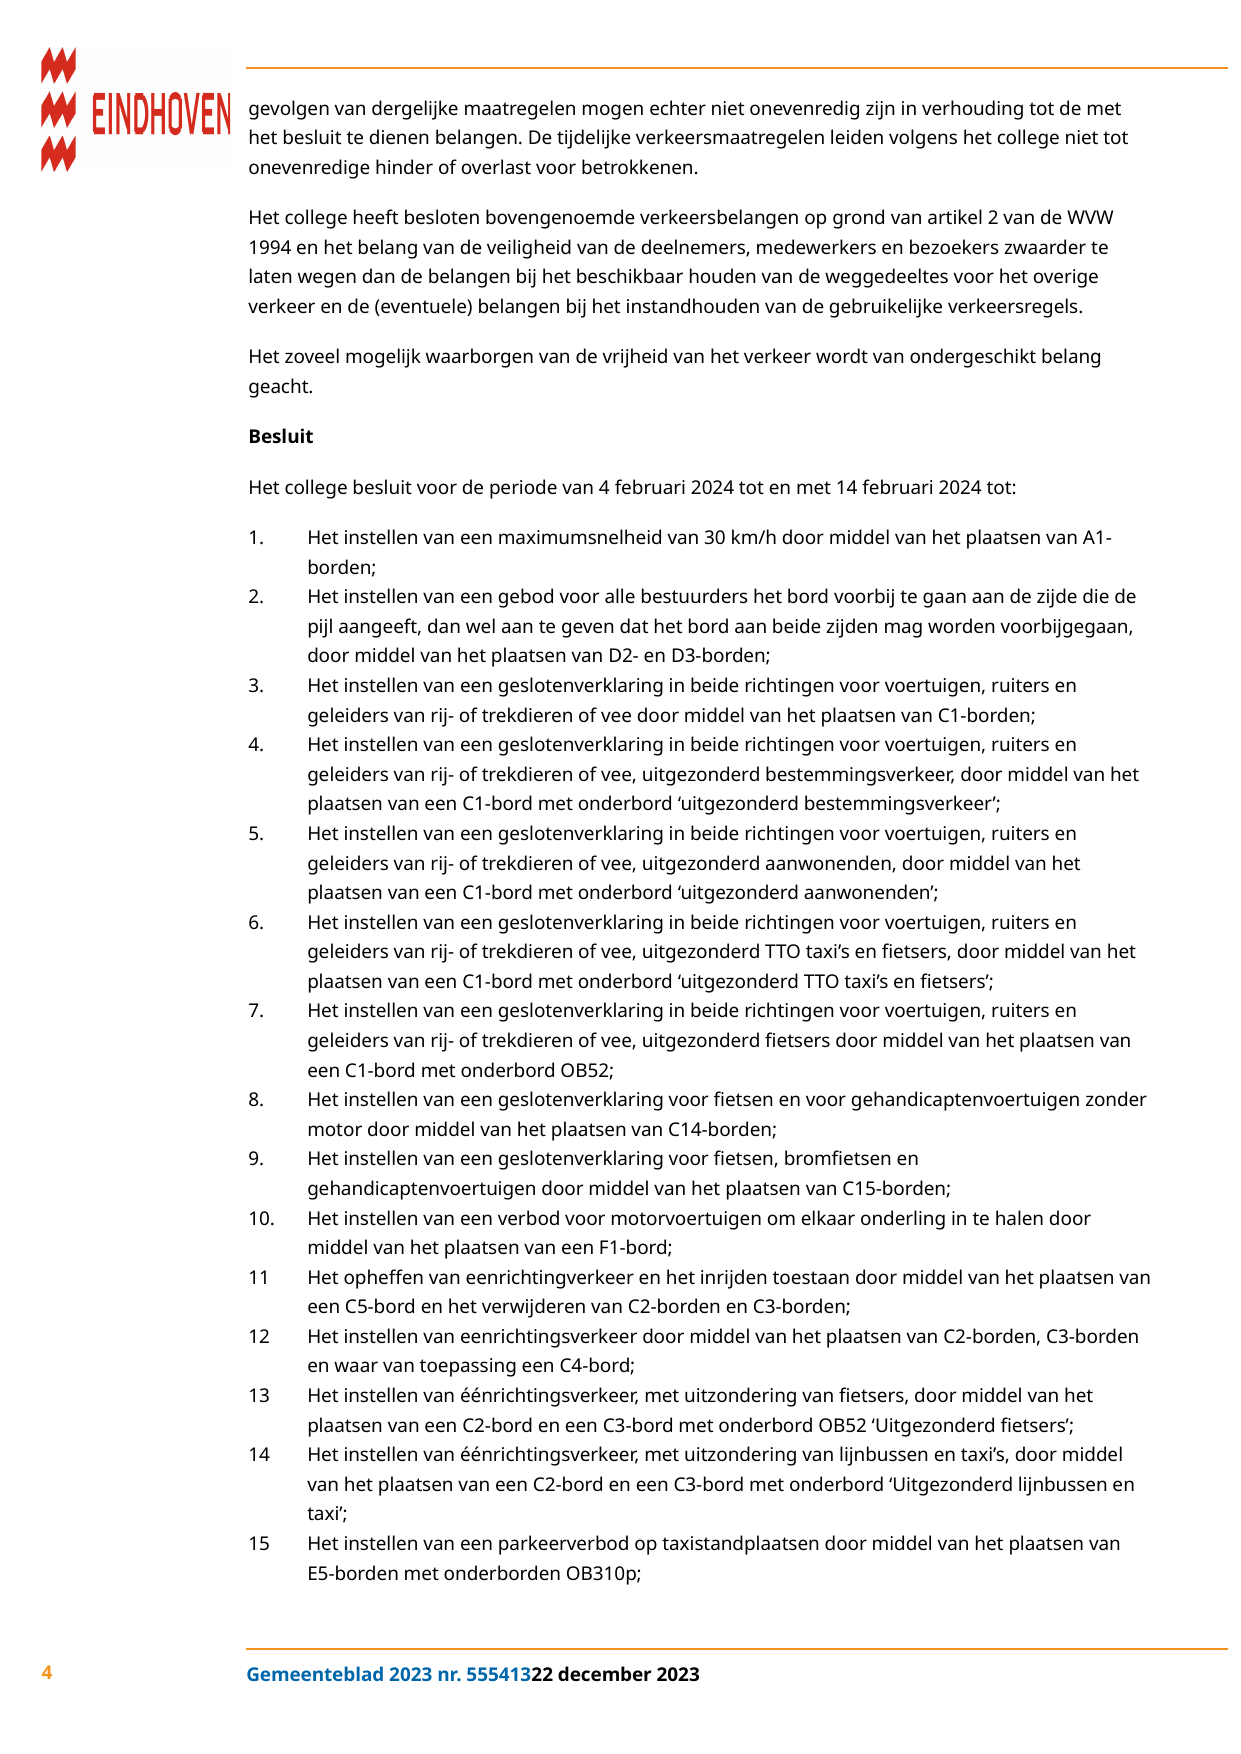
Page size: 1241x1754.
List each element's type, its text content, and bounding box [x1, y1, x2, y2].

list Het instellen van een verbod voor motorvoertuigen om elkaar onderling in te halen door middel van het plaatsen van een F1-bord; [248, 1205, 1152, 1260]
list Het instellen van een geslotenverklaring in beide richtingen voor voertuigen, ruiters en geleiders van rij- of trekdieren of vee, uitgezonderd bestemmingsverkeer, door middel van het plaatsen van een C1-bord met onderbord ‘uitgezonderd bestemmingsverkeer’; [248, 731, 1152, 816]
text Het college heeft besloten bovengenoemde verkeersbelangen op grond van artikel 2 van de WVW 1994 en het belang van de veiligheid van de deelnemers, medewerkers en bezoekers zwaarder te laten wegen dan de belangen bij het beschikbaar houden van de weggedeeltes voor het overige verkeer en de (eventuele) belangen bij het instandhouden van de gebruikelijke verkeersregels. [248, 204, 1152, 319]
list Het instellen van éénrichtingsverkeer, met uitzondering van lijnbussen en taxi’s, door middel van het plaatsen van een C2-bord en een C3-bord met onderbord ‘Uitgezonderd lijnbussen en taxi’; [248, 1441, 1152, 1526]
list Het instellen van een geslotenverklaring voor fietsen en voor gehandicaptenvoertuigen zonder motor door middel van het plaatsen van C14-borden; [248, 1086, 1152, 1142]
list Het instellen van een geslotenverklaring in beide richtingen voor voertuigen, ruiters en geleiders van rij- of trekdieren of vee door middel van het plaatsen van C1-borden; [248, 672, 1152, 728]
list Het instellen van eenrichtingsverkeer door middel van het plaatsen van C2-borden, C3-borden en waar van toepassing een C4-bord; [248, 1323, 1152, 1378]
list Het instellen van een geslotenverklaring in beide richtingen voor voertuigen, ruiters en geleiders van rij- of trekdieren of vee, uitgezonderd aanwonenden, door middel van het plaatsen van een C1-bord met onderbord ‘uitgezonderd aanwonenden’; [248, 820, 1152, 905]
text Besluit [248, 423, 1152, 449]
text gevolgen van dergelijke maatregelen mogen echter niet onevenredig zijn in verhouding tot de met het besluit te dienen belangen. De tijdelijke verkeersmaatregelen leiden volgens het college niet tot onevenredige hinder of overlast voor betrokkenen. [248, 95, 1152, 180]
list Het instellen van een maximumsnelheid van 30 km/h door middel van het plaatsen van A1-borden; [248, 524, 1152, 580]
list Het instellen van éénrichtingsverkeer, met uitzondering van fietsers, door middel van het plaatsen van een C2-bord en een C3-bord met onderbord OB52 ‘Uitgezonderd fietsers’; [248, 1382, 1152, 1438]
list Het instellen van een geslotenverklaring in beide richtingen voor voertuigen, ruiters en geleiders van rij- of trekdieren of vee, uitgezonderd fietsers door middel van het plaatsen van een C1-bord met onderbord OB52; [248, 998, 1152, 1083]
list Het instellen van een geslotenverklaring in beide richtingen voor voertuigen, ruiters en geleiders van rij- of trekdieren of vee, uitgezonderd TTO taxi’s en fietsers, door middel van het plaatsen van een C1-bord met onderbord ‘uitgezonderd TTO taxi’s en fietsers’; [248, 909, 1152, 994]
list Het instellen van een parkeerverbod op taxistandplaatsen door middel van het plaatsen van E5-borden met onderborden OB310p; [248, 1530, 1152, 1586]
list Het instellen van een geslotenverklaring voor fietsen, bromfietsen en gehandicaptenvoertuigen door middel van het plaatsen van C15-borden; [248, 1146, 1152, 1201]
text Het zoveel mogelijk waarborgen van de vrijheid van het verkeer wordt van ondergeschikt belang geacht. [248, 343, 1152, 399]
picture [41, 47, 231, 172]
list Het instellen van een gebod voor alle bestuurders het bord voorbij te gaan aan de zijde die de pijl aangeeft, dan wel aan te geven dat het bord aan beide zijden mag worden voorbijgegaan, door middel van het plaatsen van D2- en D3-borden; [248, 583, 1152, 668]
list Het opheffen van eenrichtingverkeer en het inrijden toestaan door middel van het plaatsen van een C5-bord en het verwijderen van C2-borden en C3-borden; [248, 1264, 1152, 1319]
text Het college besluit voor de periode van 4 februari 2024 tot en met 14 februari 2024 tot: [248, 474, 1152, 500]
